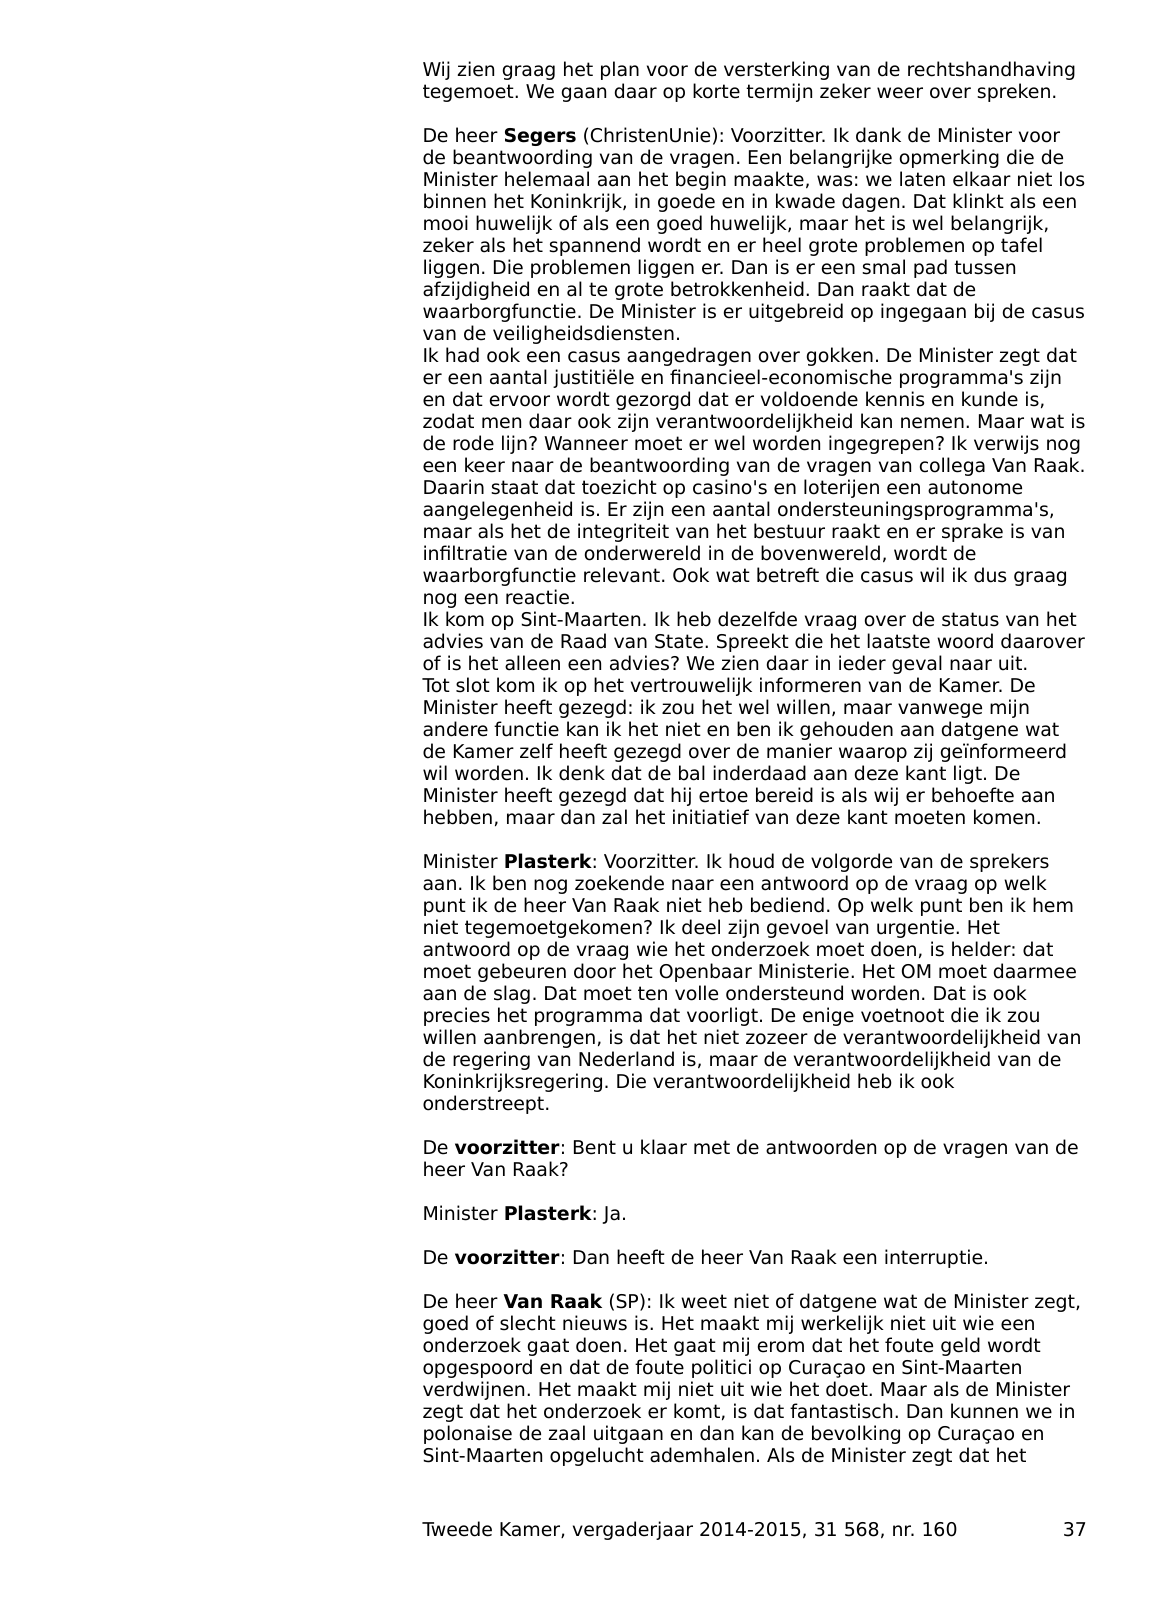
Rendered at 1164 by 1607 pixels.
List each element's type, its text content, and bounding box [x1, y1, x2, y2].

text Ik kom op Sint-Maarten. Ik heb dezelfde vraag over de status van het advies van de Raad van State. Spreekt die het laatste woord daarover of is het alleen een advies? We zien daar in ieder geval naar uit. [422, 609, 1087, 675]
text De voorzitter: Bent u klaar met de antwoorden op de vragen van de heer Van Raak? [422, 1137, 1087, 1181]
text Minister Plasterk: Ja. [422, 1203, 1087, 1225]
text Ik had ook een casus aangedragen over gokken. De Minister zegt dat er een aantal justitiële en financieel-economische programma's zijn en dat ervoor wordt gezorgd dat er voldoende kennis en kunde is, zodat men daar ook zijn verantwoordelijkheid kan nemen. Maar wat is de rode lijn? Wanneer moet er wel worden ingegrepen? Ik verwijs nog een keer naar de beantwoording van de vragen van collega Van Raak. Daarin staat dat toezicht op casino's en loterijen een autonome aangelegenheid is. Er zijn een aantal ondersteuningsprogramma's, maar als het de integriteit van het bestuur raakt en er sprake is van infiltratie van de onderwereld in de bovenwereld, wordt de waarborgfunctie relevant. Ook wat betreft die casus wil ik dus graag nog een reactie. [422, 345, 1087, 609]
text Minister Plasterk: Voorzitter. Ik houd de volgorde van de sprekers aan. Ik ben nog zoekende naar een antwoord op de vraag op welk punt ik de heer Van Raak niet heb bediend. Op welk punt ben ik hem niet tegemoetgekomen? Ik deel zijn gevoel van urgentie. Het antwoord op de vraag wie het onderzoek moet doen, is helder: dat moet gebeuren door het Openbaar Ministerie. Het OM moet daarmee aan de slag. Dat moet ten volle ondersteund worden. Dat is ook precies het programma dat voorligt. De enige voetnoot die ik zou willen aanbrengen, is dat het niet zozeer de verantwoordelijkheid van de regering van Nederland is, maar de verantwoordelijkheid van de Koninkrijksregering. Die verantwoordelijkheid heb ik ook onderstreept. [422, 851, 1087, 1114]
text De heer Segers (ChristenUnie): Voorzitter. Ik dank de Minister voor de beantwoording van de vragen. Een belangrijke opmerking die de Minister helemaal aan het begin maakte, was: we laten elkaar niet los binnen het Koninkrijk, in goede en in kwade dagen. Dat klinkt als een mooi huwelijk of als een goed huwelijk, maar het is wel belangrijk, zeker als het spannend wordt en er heel grote problemen op tafel liggen. Die problemen liggen er. Dan is er een smal pad tussen afzijdigheid en al te grote betrokkenheid. Dan raakt dat de waarborgfunctie. De Minister is er uitgebreid op ingegaan bij de casus van de veiligheidsdiensten. [422, 125, 1087, 345]
text Wij zien graag het plan voor de versterking van de rechtshandhaving tegemoet. We gaan daar op korte termijn zeker weer over spreken. [422, 59, 1087, 103]
text Tot slot kom ik op het vertrouwelijk informeren van de Kamer. De Minister heeft gezegd: ik zou het wel willen, maar vanwege mijn andere functie kan ik het niet en ben ik gehouden aan datgene wat de Kamer zelf heeft gezegd over de manier waarop zij geïnformeerd wil worden. Ik denk dat de bal inderdaad aan deze kant ligt. De Minister heeft gezegd dat hij ertoe bereid is als wij er behoefte aan hebben, maar dan zal het initiatief van deze kant moeten komen. [422, 675, 1087, 828]
text De heer Van Raak (SP): Ik weet niet of datgene wat de Minister zegt, goed of slecht nieuws is. Het maakt mij werkelijk niet uit wie een onderzoek gaat doen. Het gaat mij erom dat het foute geld wordt opgespoord en dat de foute politici op Curaçao en Sint-Maarten verdwijnen. Het maakt mij niet uit wie het doet. Maar als de Minister zegt dat het onderzoek er komt, is dat fantastisch. Dan kunnen we in polonaise de zaal uitgaan en dan kan de bevolking op Curaçao en Sint-Maarten opgelucht ademhalen. Als de Minister zegt dat het [422, 1291, 1087, 1467]
text De voorzitter: Dan heeft de heer Van Raak een interruptie. [422, 1247, 1087, 1269]
